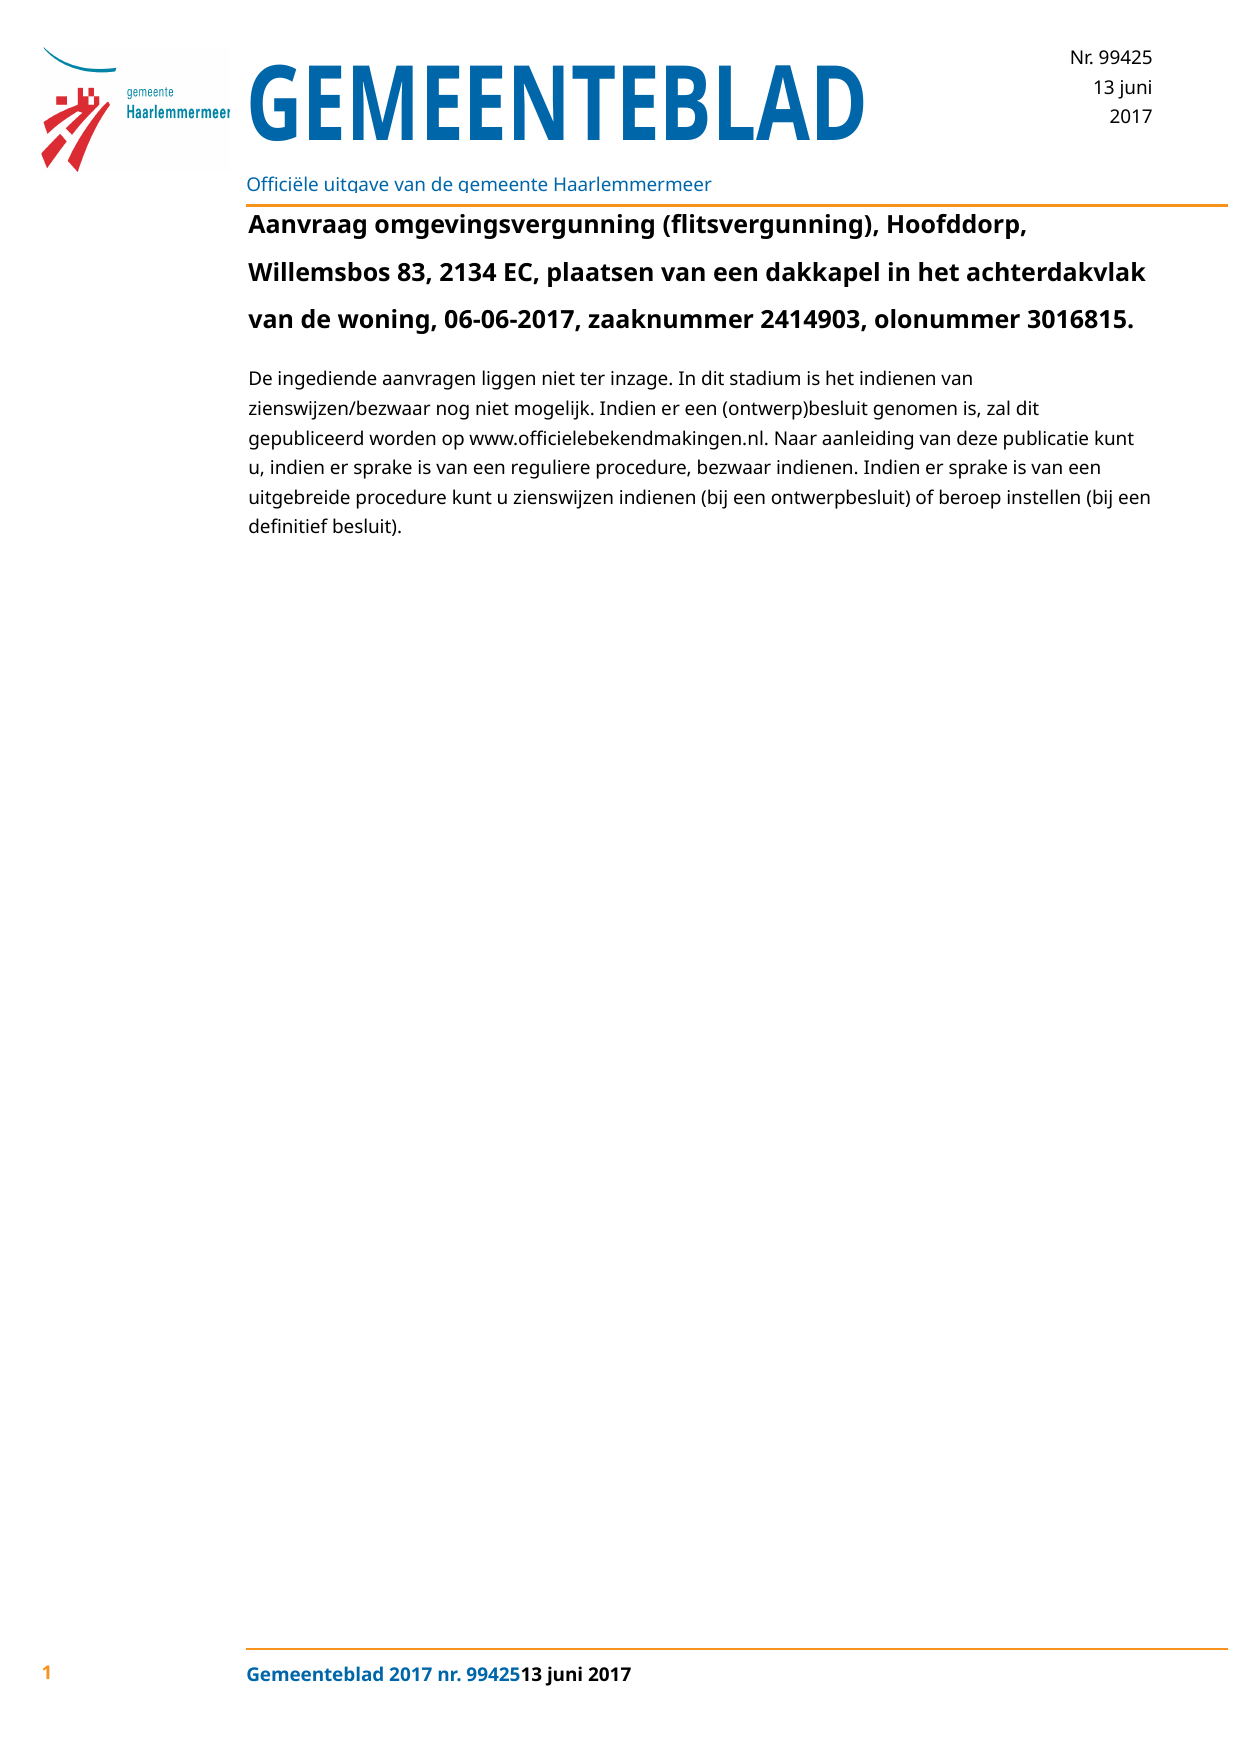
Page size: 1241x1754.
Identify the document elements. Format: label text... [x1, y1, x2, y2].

text Aanvraag omgevingsvergunning (flitsvergunning), Hoofddorp, Willemsbos 83, 2134 EC, plaatsen van een dakkapel in het achterdakvlak van de woning, 06-06-2017, zaaknummer 2414903, olonummer 3016815. [248, 207, 1152, 336]
picture [41, 47, 231, 172]
text De ingediende aanvragen liggen niet ter inzage. In dit stadium is het indienen van zienswijzen/bezwaar nog niet mogelijk. Indien er een (ontwerp)besluit genomen is, zal dit gepubliceerd worden op www.officielebekendmakingen.nl. Naar aanleiding van deze publicatie kunt u, indien er sprake is van een reguliere procedure, bezwaar indienen. Indien er sprake is van een uitgebreide procedure kunt u zienswijzen indienen (bij een ontwerpbesluit) of beroep instellen (bij een definitief besluit). [248, 366, 1152, 539]
